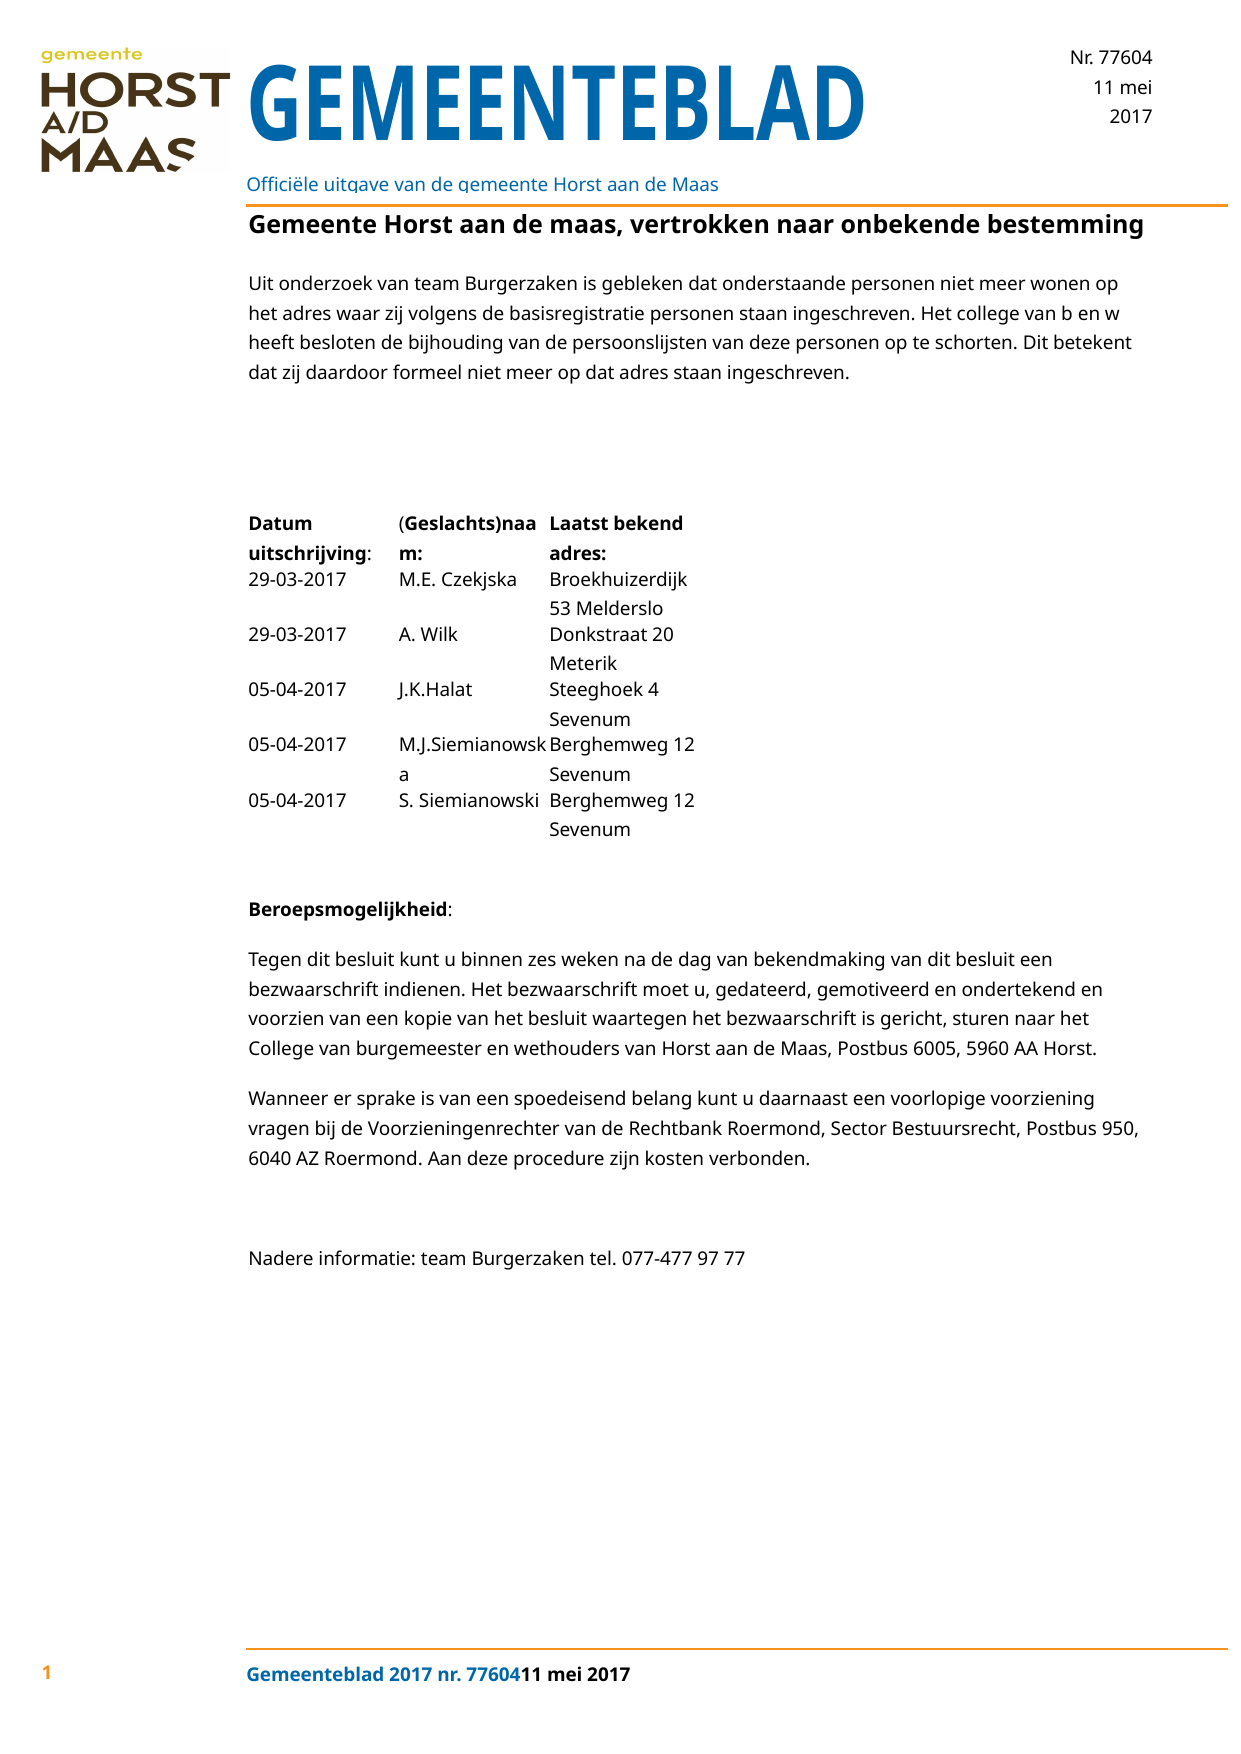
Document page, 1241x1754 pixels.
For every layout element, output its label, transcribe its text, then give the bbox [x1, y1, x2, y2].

picture [41, 47, 231, 172]
table_cell Donkstraat 20 Meterik [549, 621, 700, 676]
table_cell J.K.Halat [399, 676, 549, 732]
table_cell Steeghoek 4 Sevenum [549, 676, 700, 732]
table_cell Berghemweg 12 Sevenum [549, 787, 700, 842]
table_cell 29-03-2017 [248, 621, 398, 676]
text Uit onderzoek van team Burgerzaken is gebleken dat onderstaande personen niet meer wonen op het adres waar zij volgens de basisregistratie personen staan ingeschreven. Het college van b en w heeft besloten de bijhouding van de persoonslijsten van deze personen op te schorten. Dit betekent dat zij daardoor formeel niet meer op dat adres staan ingeschreven. [248, 270, 1152, 385]
text Gemeente Horst aan de maas, vertrokken naar onbekende bestemming [248, 207, 1152, 241]
table_cell 05-04-2017 [248, 732, 398, 787]
table_header Laatst bekend adres: [549, 510, 700, 566]
text Beroepsmogelijkheid: [248, 896, 1152, 922]
table_cell S. Siemianowski [399, 787, 549, 842]
table_cell A. Wilk [399, 621, 549, 676]
table_cell M.J.Siemianowska [399, 732, 549, 787]
text Wanneer er sprake is van een spoedeisend belang kunt u daarnaast een voorlopige voorziening vragen bij de Voorzieningenrechter van de Rechtbank Roermond, Sector Bestuursrecht, Postbus 950, 6040 AZ Roermond. Aan deze procedure zijn kosten verbonden. [248, 1086, 1152, 1170]
text Nadere informatie: team Burgerzaken tel. 077-477 97 77 [248, 1246, 1152, 1271]
text Tegen dit besluit kunt u binnen zes weken na de dag van bekendmaking van dit besluit een bezwaarschrift indienen. Het bezwaarschrift moet u, gedateerd, gemotiveerd en ondertekend en voorzien van een kopie van het besluit waartegen het bezwaarschrift is gericht, sturen naar het College van burgemeester en wethouders van Horst aan de Maas, Postbus 6005, 5960 AA Horst. [248, 946, 1152, 1061]
table_cell Berghemweg 12 Sevenum [549, 732, 700, 787]
table_header (Geslachts)naam: [399, 510, 549, 566]
table_header Datum uitschrijving: [248, 510, 398, 566]
table_cell M.E. Czekjska [399, 566, 549, 621]
table_cell 05-04-2017 [248, 676, 398, 732]
table_cell 05-04-2017 [248, 787, 398, 842]
table_cell Broekhuizerdijk 53 Melderslo [549, 566, 700, 621]
table_cell 29-03-2017 [248, 566, 398, 621]
